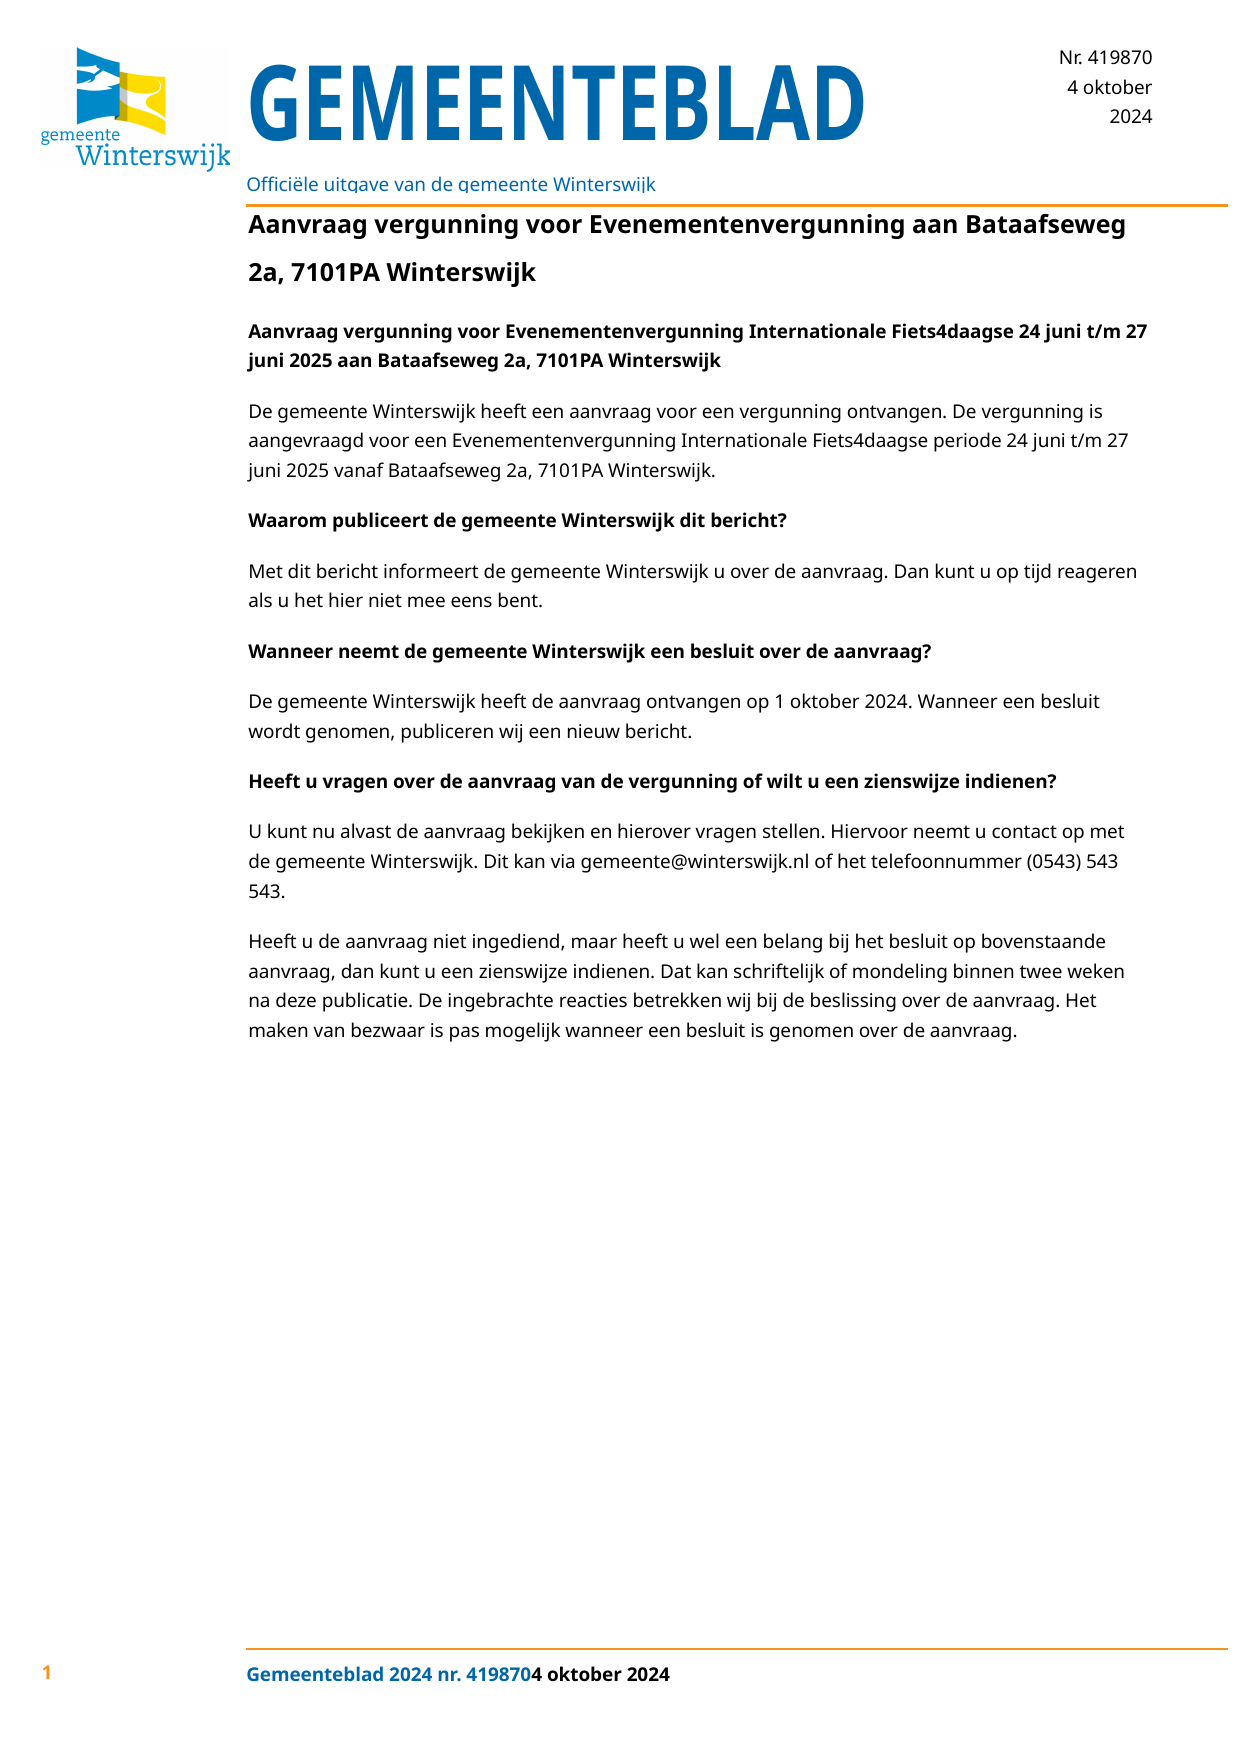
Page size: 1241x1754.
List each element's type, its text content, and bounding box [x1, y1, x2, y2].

text Heeft u de aanvraag niet ingediend, maar heeft u wel een belang bij het besluit op bovenstaande aanvraag, dan kunt u een zienswijze indienen. Dat kan schriftelijk of mondeling binnen twee weken na deze publicatie. De ingebrachte reacties betrekken wij bij de beslissing over de aanvraag. Het maken van bezwaar is pas mogelijk wanneer een besluit is genomen over de aanvraag. [248, 928, 1152, 1043]
text De gemeente Winterswijk heeft een aanvraag voor een vergunning ontvangen. De vergunning is aangevraagd voor een Evenementenvergunning Internationale Fiets4daagse periode 24 juni t/m 27 juni 2025 vanaf Bataafseweg 2a, 7101PA Winterswijk. [248, 398, 1152, 483]
text Wanneer neemt de gemeente Winterswijk een besluit over de aanvraag? [248, 638, 1152, 664]
picture [225, 153, 231, 162]
text Heeft u vragen over de aanvraag van de vergunning of wilt u een zienswijze indienen? [248, 768, 1152, 794]
picture [41, 47, 231, 172]
text De gemeente Winterswijk heeft de aanvraag ontvangen op 1 oktober 2024. Wanneer een besluit wordt genomen, publiceren wij een nieuw bericht. [248, 688, 1152, 744]
text Aanvraag vergunning voor Evenementenvergunning aan Bataafseweg 2a, 7101PA Winterswijk [248, 207, 1152, 288]
text Met dit bericht informeert de gemeente Winterswijk u over de aanvraag. Dan kunt u op tijd reageren als u het hier niet mee eens bent. [248, 558, 1152, 613]
text Waarom publiceert de gemeente Winterswijk dit bericht? [248, 507, 1152, 533]
text U kunt nu alvast de aanvraag bekijken en hierover vragen stellen. Hiervoor neemt u contact op met de gemeente Winterswijk. Dit kan via gemeente@winterswijk.nl of het telefoonnummer (0543) 543 543. [248, 819, 1152, 904]
text Aanvraag vergunning voor Evenementenvergunning Internationale Fiets4daagse 24 juni t/m 27 juni 2025 aan Bataafseweg 2a, 7101PA Winterswijk [248, 318, 1152, 373]
